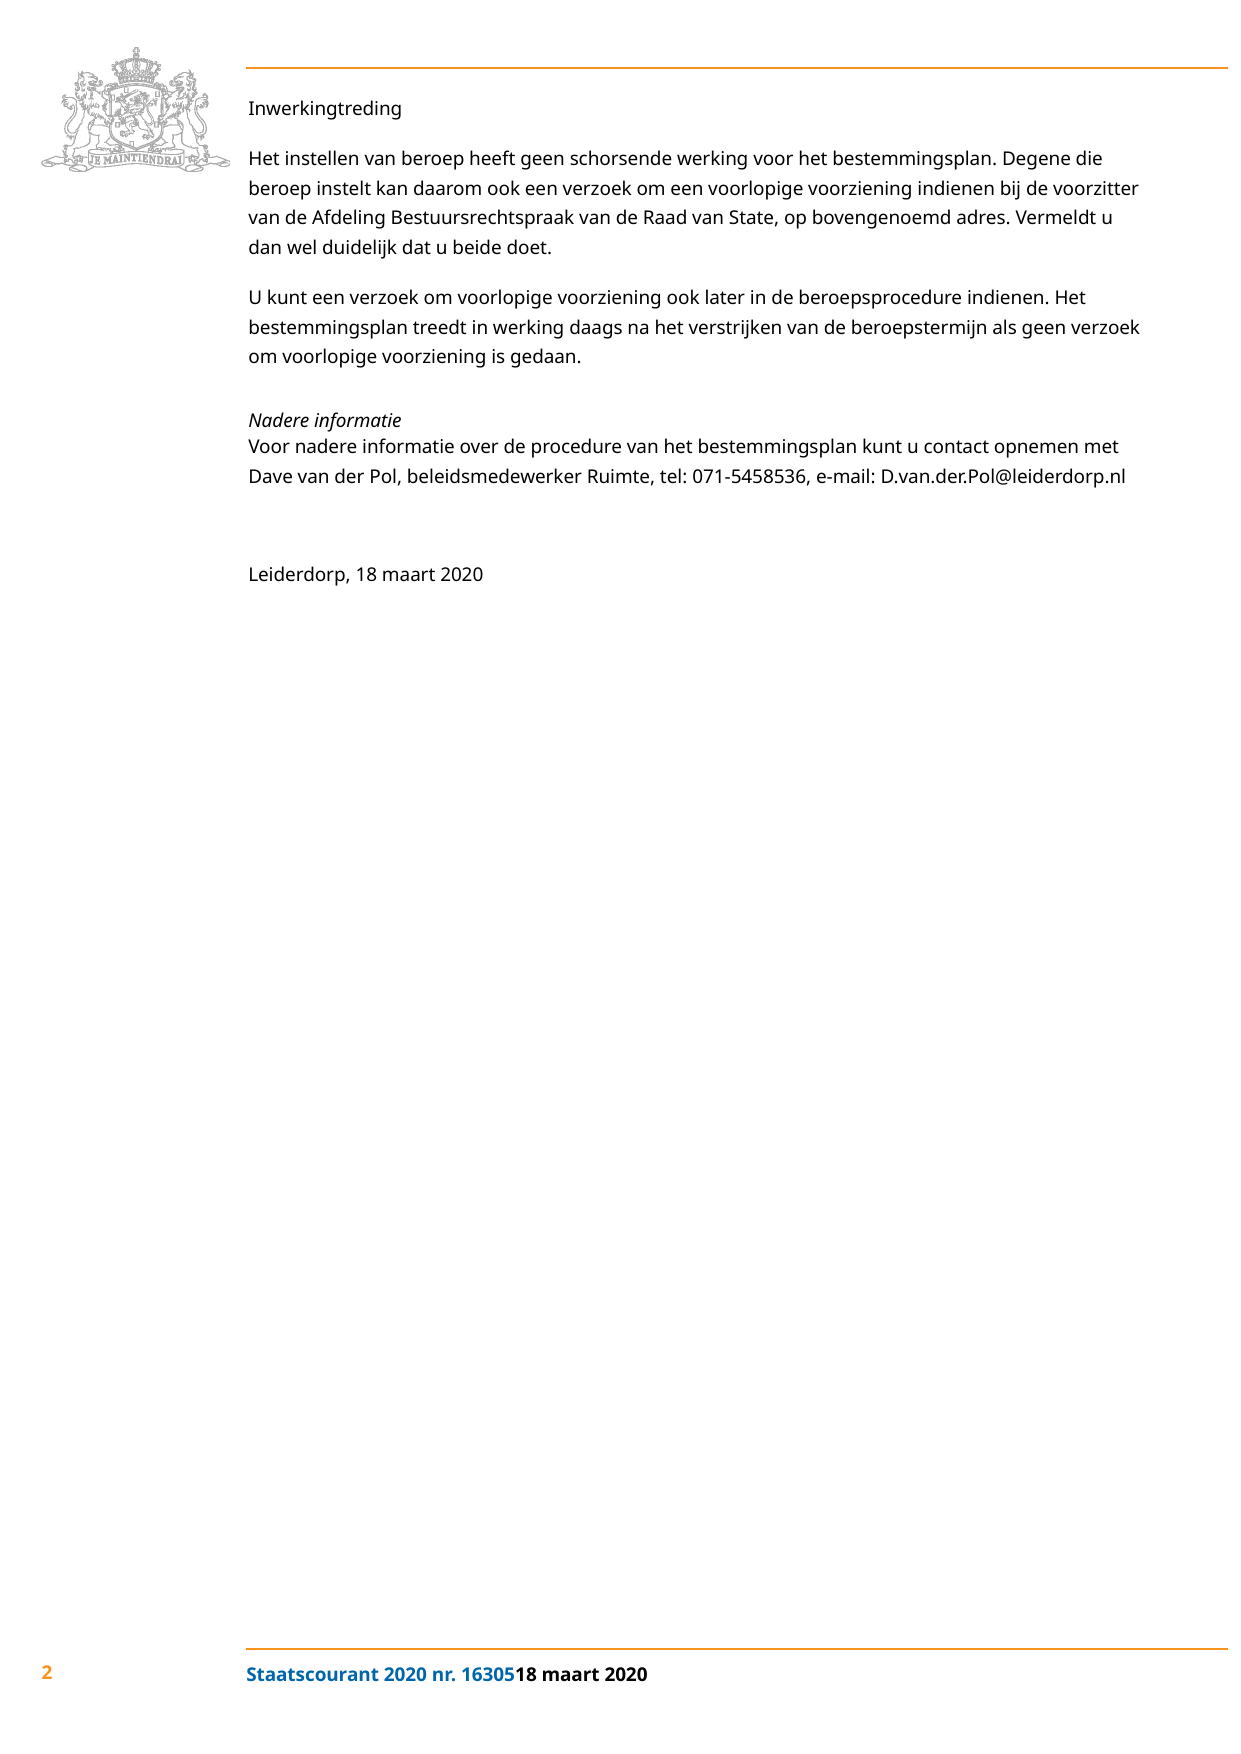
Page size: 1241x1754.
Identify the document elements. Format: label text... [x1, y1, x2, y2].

picture [41, 47, 231, 172]
text Leiderdorp, 18 maart 2020 [248, 561, 1152, 587]
text Inwerkingtreding [248, 95, 1152, 121]
text Voor nadere informatie over de procedure van het bestemmingsplan kunt u contact opnemen met Dave van der Pol, beleidsmedewerker Ruimte, tel: 071-5458536, e-mail: D.van.der.Pol@leiderdorp.nl [248, 433, 1152, 488]
text Nadere informatie [248, 407, 1152, 433]
text U kunt een verzoek om voorlopige voorziening ook later in de beroepsprocedure indienen. Het bestemmingsplan treedt in werking daags na het verstrijken van de beroepstermijn als geen verzoek om voorlopige voorziening is gedaan. [248, 284, 1152, 369]
text Het instellen van beroep heeft geen schorsende werking voor het bestemmingsplan. Degene die beroep instelt kan daarom ook een verzoek om een voorlopige voorziening indienen bij de voorzitter van de Afdeling Bestuursrechtspraak van de Raad van State, op bovengenoemd adres. Vermeldt u dan wel duidelijk dat u beide doet. [248, 145, 1152, 260]
